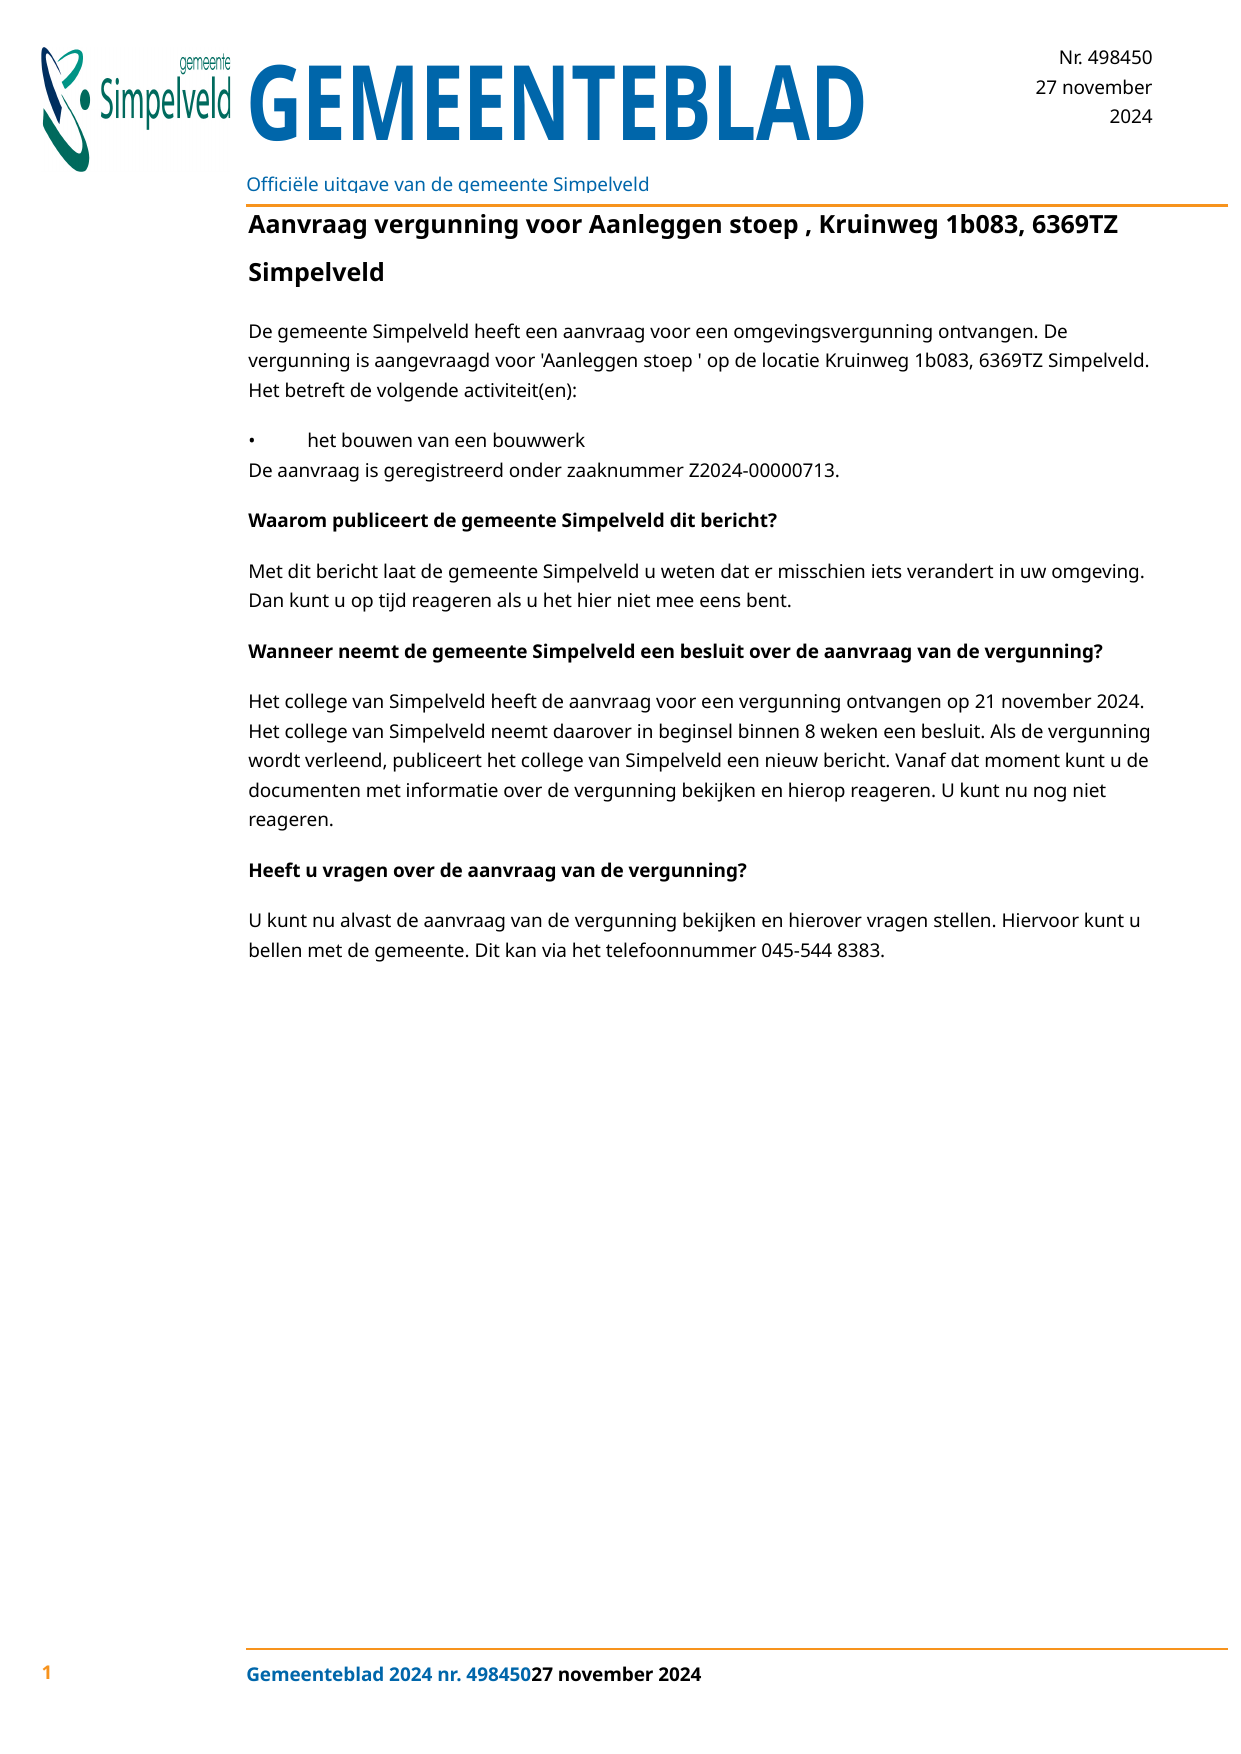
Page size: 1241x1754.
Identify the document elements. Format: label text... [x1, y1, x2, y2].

text Met dit bericht laat de gemeente Simpelveld u weten dat er misschien iets verandert in uw omgeving. Dan kunt u op tijd reageren als u het hier niet mee eens bent. [248, 558, 1152, 613]
text U kunt nu alvast de aanvraag van de vergunning bekijken en hierover vragen stellen. Hiervoor kunt u bellen met de gemeente. Dit kan via het telefoonnummer 045-544 8383. [248, 907, 1152, 963]
picture [41, 47, 231, 172]
text Aanvraag vergunning voor Aanleggen stoep , Kruinweg 1b083, 6369TZ Simpelveld [248, 207, 1152, 288]
list het bouwen van een bouwwerk [248, 427, 1152, 453]
text Het college van Simpelveld heeft de aanvraag voor een vergunning ontvangen op 21 november 2024. Het college van Simpelveld neemt daarover in beginsel binnen 8 weken een besluit. Als de vergunning wordt verleend, publiceert het college van Simpelveld een nieuw bericht. Vanaf dat moment kunt u de documenten met informatie over de vergunning bekijken en hierop reageren. U kunt nu nog niet reageren. [248, 688, 1152, 832]
text Heeft u vragen over de aanvraag van de vergunning? [248, 857, 1152, 883]
text Wanneer neemt de gemeente Simpelveld een besluit over de aanvraag van de vergunning? [248, 638, 1152, 664]
text Waarom publiceert de gemeente Simpelveld dit bericht? [248, 507, 1152, 533]
text De aanvraag is geregistreerd onder zaaknummer Z2024-00000713. [248, 457, 1152, 483]
text De gemeente Simpelveld heeft een aanvraag voor een omgevingsvergunning ontvangen. De vergunning is aangevraagd voor 'Aanleggen stoep ' op de locatie Kruinweg 1b083, 6369TZ Simpelveld. Het betreft de volgende activiteit(en): [248, 318, 1152, 403]
